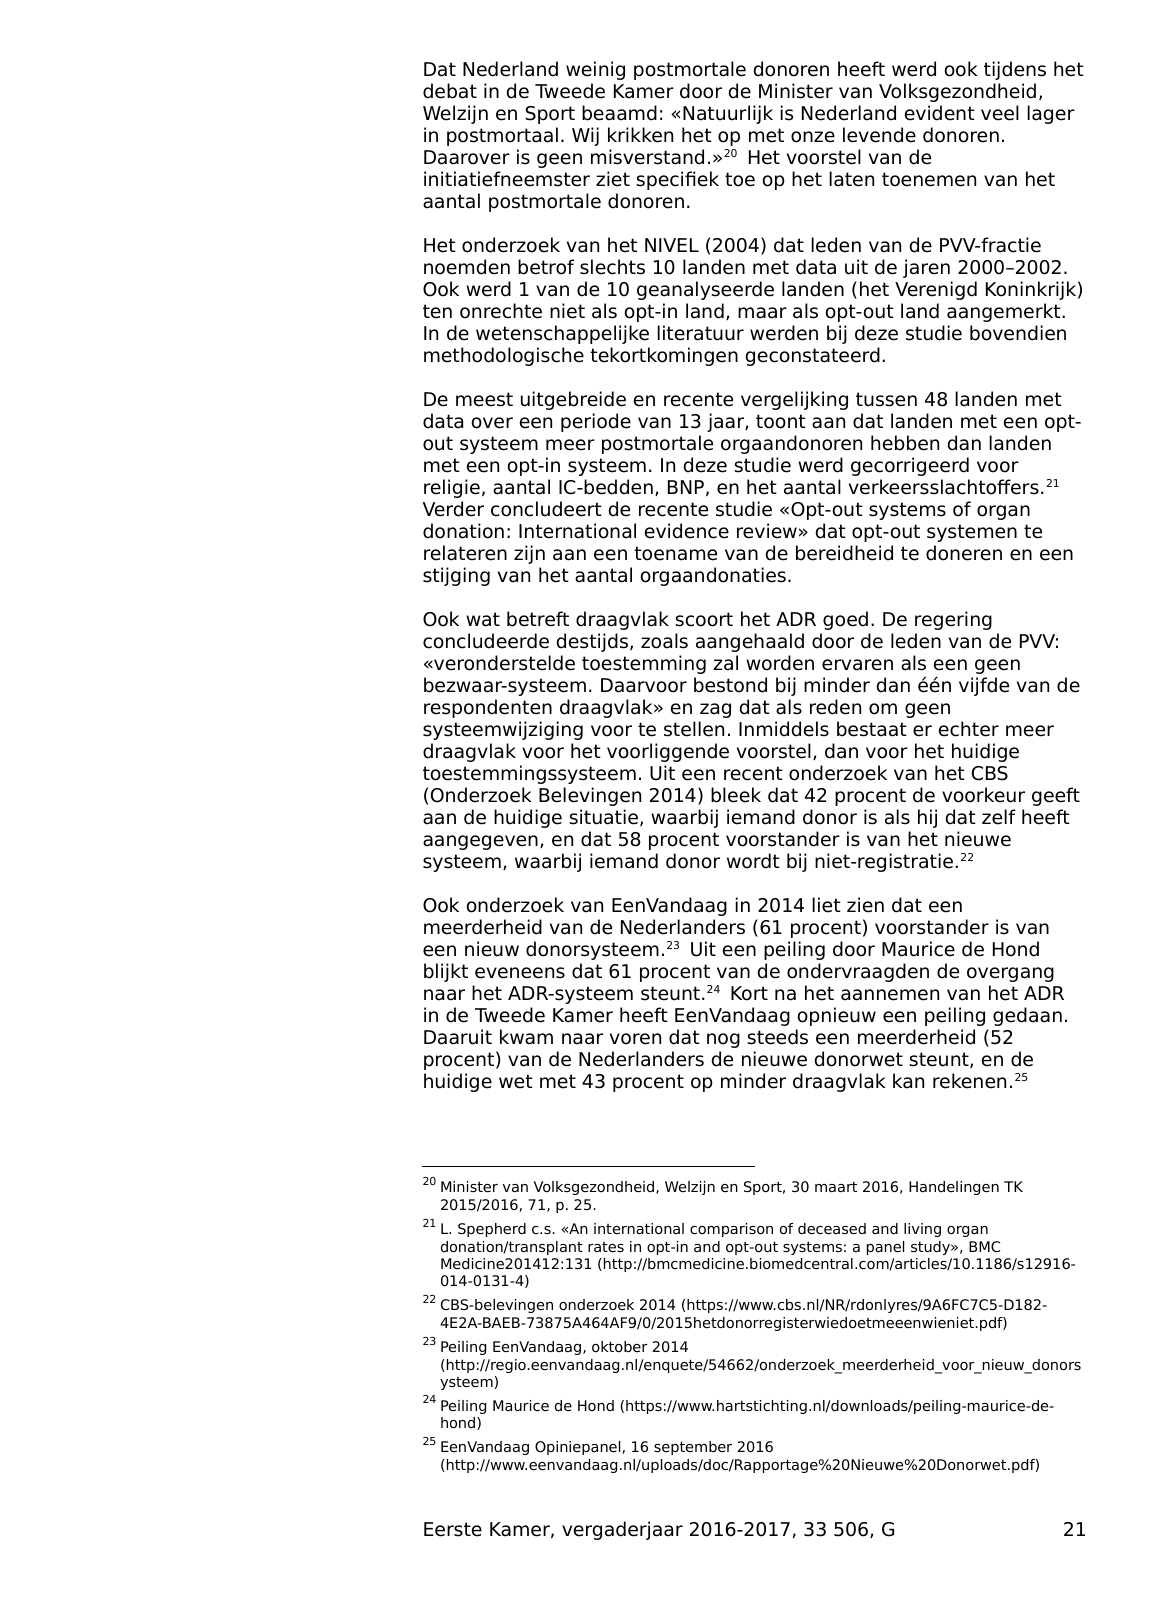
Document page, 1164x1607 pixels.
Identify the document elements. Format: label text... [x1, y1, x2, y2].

text Het onderzoek van het NIVEL (2004) dat leden van de PVV-fractie noemden betrof slechts 10 landen met data uit de jaren 2000–2002. Ook werd 1 van de 10 geanalyseerde landen (het Verenigd Koninkrijk) ten onrechte niet als opt-in land, maar als opt-out land aangemerkt. In de wetenschappelijke literatuur werden bij deze studie bovendien methodologische tekortkomingen geconstateerd. [422, 235, 1087, 367]
text Ook onderzoek van EenVandaag in 2014 liet zien dat een meerderheid van de Nederlanders (61 procent) voorstander is van een nieuw donorsysteem. Uit een peiling door Maurice de Hond blijkt eveneens dat 61 procent van de ondervraagden de overgang naar het ADR-systeem steunt. Kort na het aannemen van het ADR in de Tweede Kamer heeft EenVandaag opnieuw een peiling gedaan. Daaruit kwam naar voren dat nog steeds een meerderheid (52 procent) van de Nederlanders de nieuwe donorwet steunt, en de huidige wet met 43 procent op minder draagvlak kan rekenen. [422, 895, 1087, 1093]
text Peiling Maurice de Hond (https://www.hartstichting.nl/downloads/peiling-maurice-de-hond) [422, 1393, 1087, 1432]
text Verder concludeert de recente studie «Opt-out systems of organ donation: International evidence review» dat opt-out systemen te relateren zijn aan een toename van de bereidheid te doneren en een stijging van het aantal orgaandonaties. [422, 499, 1087, 587]
text De meest uitgebreide en recente vergelijking tussen 48 landen met data over een periode van 13 jaar, toont aan dat landen met een opt-out systeem meer postmortale orgaandonoren hebben dan landen met een opt-in systeem. In deze studie werd gecorrigeerd voor religie, aantal IC-bedden, BNP, en het aantal verkeersslachtoffers. [422, 389, 1087, 499]
text Peiling EenVandaag, oktober 2014 (http://regio.eenvandaag.nl/enquete/54662/onderzoek_meerderheid_voor_nieuw_donorsysteem) [422, 1335, 1087, 1391]
text Minister van Volksgezondheid, Welzijn en Sport, 30 maart 2016, Handelingen TK 2015/2016, 71, p. 25. [422, 1175, 1087, 1214]
text EenVandaag Opiniepanel, 16 september 2016 (http://www.eenvandaag.nl/uploads/doc/Rapportage%20Nieuwe%20Donorwet.pdf) [422, 1435, 1087, 1474]
text CBS-belevingen onderzoek 2014 (https://www.cbs.nl/NR/rdonlyres/9A6FC7C5-D182-4E2A-BAEB-73875A464AF9/0/2015hetdonorregisterwiedoetmeeenwieniet.pdf) [422, 1293, 1087, 1332]
text L. Spepherd c.s. «An international comparison of deceased and living organ donation/transplant rates in opt-in and opt-out systems: a panel study», BMC Medicine201412:131 (http://bmcmedicine.biomedcentral.com/articles/10.1186/s12916-014-0131-4) [422, 1217, 1087, 1290]
text Ook wat betreft draagvlak scoort het ADR goed. De regering concludeerde destijds, zoals aangehaald door de leden van de PVV: «veronderstelde toestemming zal worden ervaren als een geen bezwaar-systeem. Daarvoor bestond bij minder dan één vijfde van de respondenten draagvlak» en zag dat als reden om geen systeemwijziging voor te stellen. Inmiddels bestaat er echter meer draagvlak voor het voorliggende voorstel, dan voor het huidige toestemmingssysteem. Uit een recent onderzoek van het CBS (Onderzoek Belevingen 2014) bleek dat 42 procent de voorkeur geeft aan de huidige situatie, waarbij iemand donor is als hij dat zelf heeft aangegeven, en dat 58 procent voorstander is van het nieuwe systeem, waarbij iemand donor wordt bij niet-registratie. [422, 609, 1087, 873]
text Dat Nederland weinig postmortale donoren heeft werd ook tijdens het debat in de Tweede Kamer door de Minister van Volksgezondheid, Welzijn en Sport beaamd: «Natuurlijk is Nederland evident veel lager in postmortaal. Wij krikken het op met onze levende donoren. Daarover is geen misverstand.» Het voorstel van de initiatiefneemster ziet specifiek toe op het laten toenemen van het aantal postmortale donoren. [422, 59, 1087, 213]
